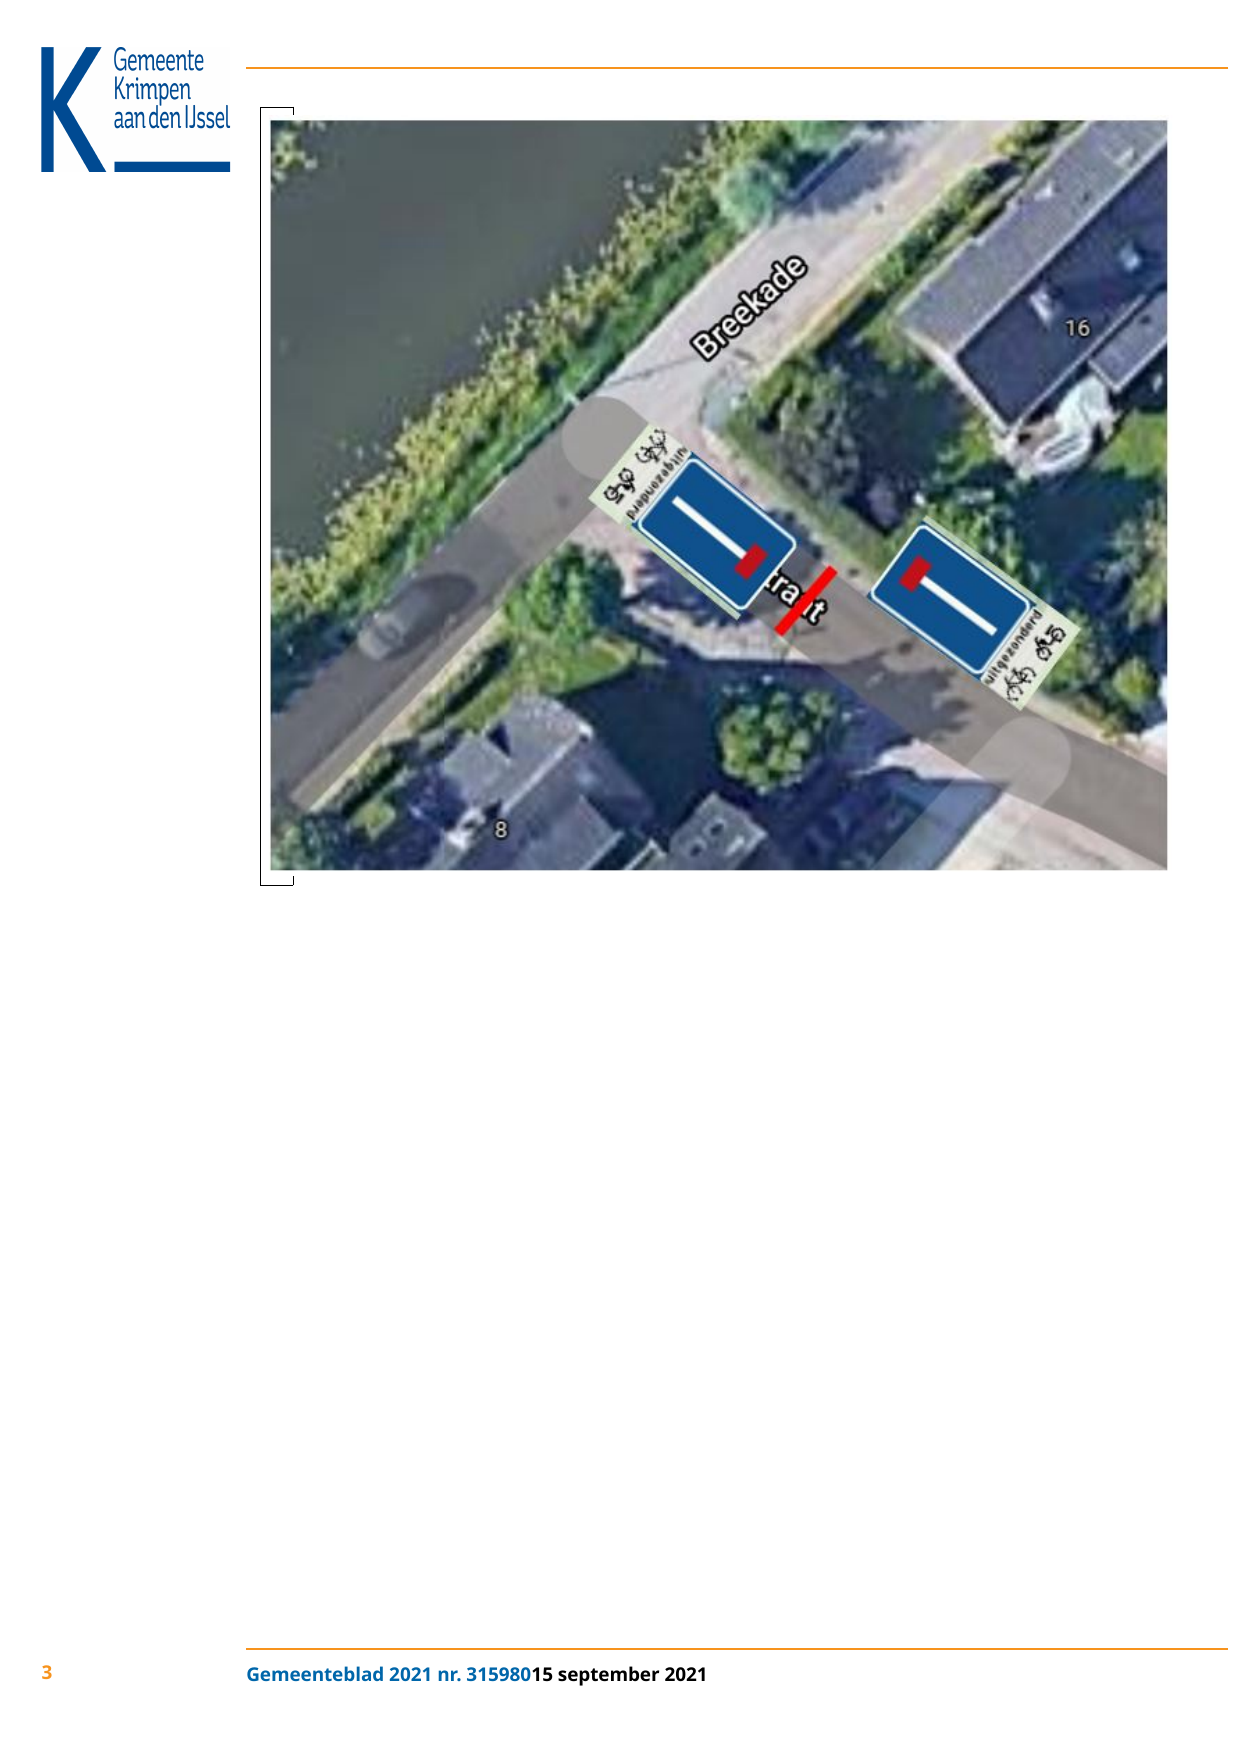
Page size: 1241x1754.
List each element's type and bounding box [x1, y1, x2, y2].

picture [268, 115, 1173, 876]
picture [41, 47, 231, 172]
